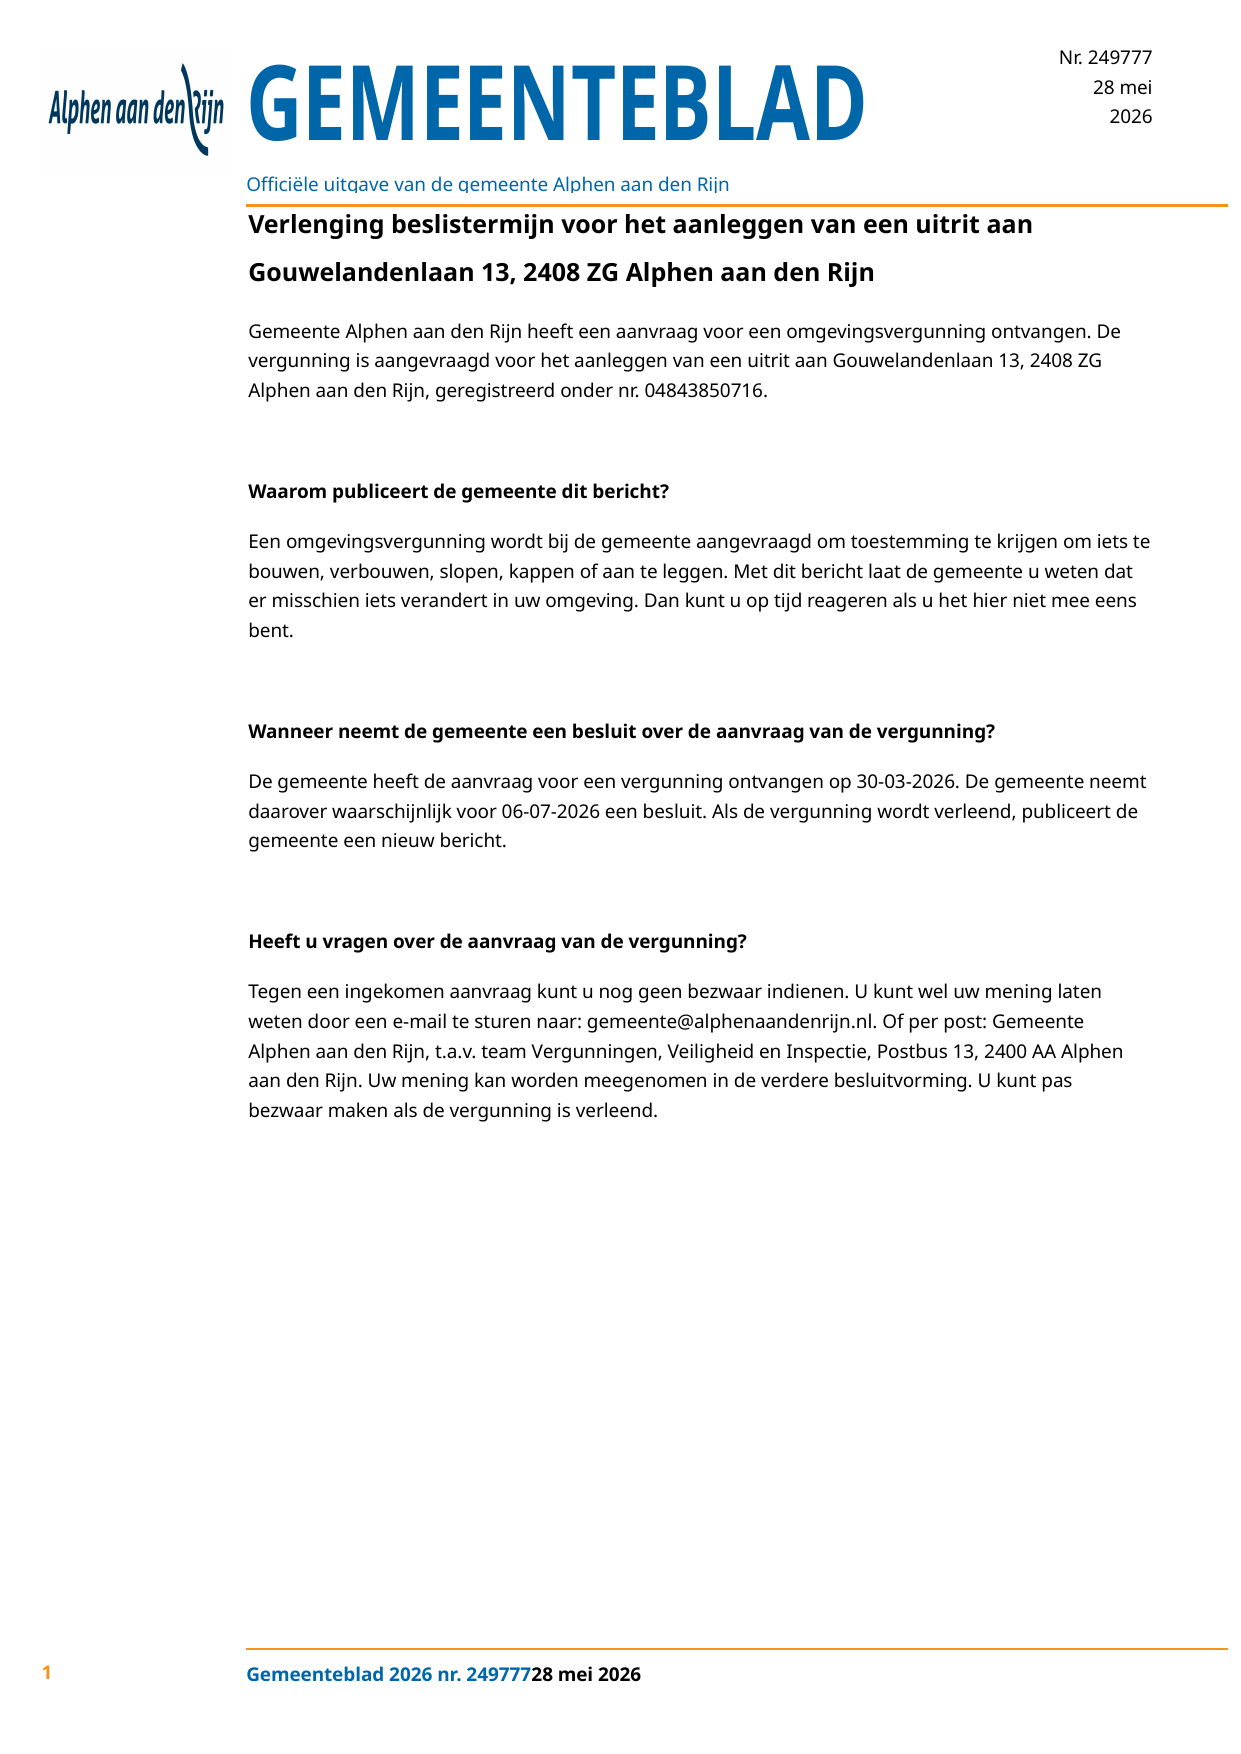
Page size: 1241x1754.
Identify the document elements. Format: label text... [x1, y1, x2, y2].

text De gemeente heeft de aanvraag voor een vergunning ontvangen op 30-03-2026. De gemeente neemt daarover waarschijnlijk voor 06-07-2026 een besluit. Als de vergunning wordt verleend, publiceert de gemeente een nieuw bericht. [248, 768, 1152, 853]
text Waarom publiceert de gemeente dit bericht? [248, 478, 1152, 504]
text Gemeente Alphen aan den Rijn heeft een aanvraag voor een omgevingsvergunning ontvangen. De vergunning is aangevraagd voor het aanleggen van een uitrit aan Gouwelandenlaan 13, 2408 ZG Alphen aan den Rijn, geregistreerd onder nr. 04843850716. [248, 318, 1152, 403]
text Wanneer neemt de gemeente een besluit over de aanvraag van de vergunning? [248, 718, 1152, 744]
text Een omgevingsvergunning wordt bij de gemeente aangevraagd om toestemming te krijgen om iets te bouwen, verbouwen, slopen, kappen of aan te leggen. Met dit bericht laat de gemeente u weten dat er misschien iets verandert in uw omgeving. Dan kunt u op tijd reageren als u het hier niet mee eens bent. [248, 528, 1152, 643]
text Tegen een ingekomen aanvraag kunt u nog geen bezwaar indienen. U kunt wel uw mening laten weten door een e-mail te sturen naar: gemeente@alphenaandenrijn.nl. Of per post: Gemeente Alphen aan den Rijn, t.a.v. team Vergunningen, Veiligheid en Inspectie, Postbus 13, 2400 AA Alphen aan den Rijn. Uw mening kan worden meegenomen in de verdere besluitvorming. U kunt pas bezwaar maken als de vergunning is verleend. [248, 979, 1152, 1123]
text Heeft u vragen over de aanvraag van de vergunning? [248, 928, 1152, 954]
text Verlenging beslistermijn voor het aanleggen van een uitrit aan Gouwelandenlaan 13, 2408 ZG Alphen aan den Rijn [248, 207, 1152, 288]
picture [41, 47, 231, 172]
